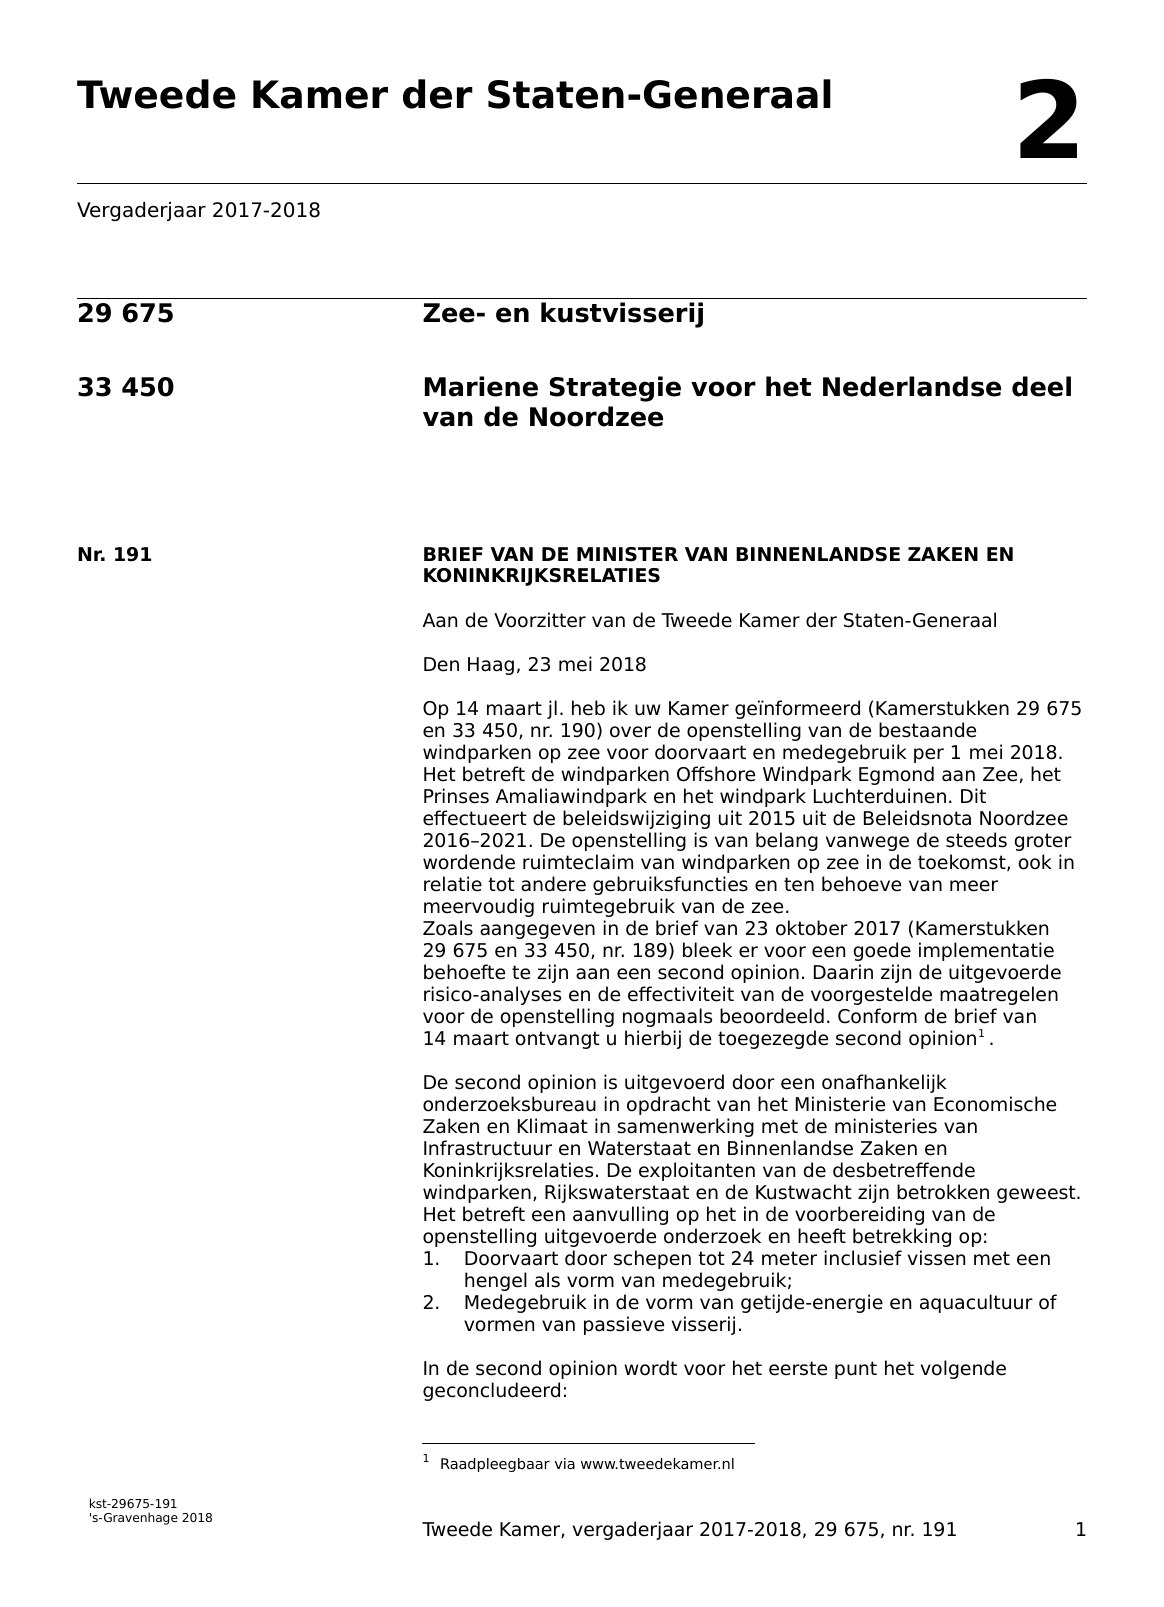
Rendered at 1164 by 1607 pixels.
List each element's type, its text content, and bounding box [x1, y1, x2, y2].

text In de second opinion wordt voor het eerste punt het volgende geconcludeerd: [422, 1358, 1087, 1402]
text Aan de Voorzitter van de Tweede Kamer der Staten-Generaal [422, 609, 1087, 632]
text Den Haag, 23 mei 2018 [422, 654, 1087, 676]
text De second opinion is uitgevoerd door een onafhankelijk onderzoeksbureau in opdracht van het Ministerie van Economische Zaken en Klimaat in samenwerking met de ministeries van Infrastructuur en Waterstaat en Binnenlandse Zaken en Koninkrijksrelaties. De exploitanten van de desbetreffende windparken, Rijkswaterstaat en de Kustwacht zijn betrokken geweest. Het betreft een aanvulling op het in de voorbereiding van de openstelling uitgevoerde onderzoek en heeft betrekking op: [422, 1072, 1087, 1248]
subtitle Nr. 191 BRIEF VAN DE MINISTER VAN BINNENLANDSE ZAKEN EN KONINKRIJKSRELATIES [77, 543, 1087, 587]
text kst-29675-191 [88, 1497, 323, 1511]
text Op 14 maart jl. heb ik uw Kamer geïnformeerd (Kamerstukken 29 675 en 33 450, nr. 190) over de openstelling van de bestaande windparken op zee voor doorvaart en medegebruik per 1 mei 2018. Het betreft de windparken Offshore Windpark Egmond aan Zee, het Prinses Amaliawindpark en het windpark Luchterduinen. Dit effectueert de beleidswijziging uit 2015 uit de Beleidsnota Noordzee 2016–2021. De openstelling is van belang vanwege de steeds groter wordende ruimteclaim van windparken op zee in de toekomst, ook in relatie tot andere gebruiksfuncties en ten behoeve van meer meervoudig ruimtegebruik van de zee. [422, 698, 1087, 918]
table_header Tweede Kamer der Staten-Generaal [77, 59, 886, 183]
text Zoals aangegeven in de brief van 23 oktober 2017 (Kamerstukken 29 675 en 33 450, nr. 189) bleek er voor een goede implementatie behoefte te zijn aan een second opinion. Daarin zijn de uitgevoerde risico-analyses en de effectiviteit van de voorgestelde maatregelen voor de openstelling nogmaals beoordeeld. Conform de brief van 14 maart ontvangt u hierbij de toegezegde second opinion. [422, 918, 1087, 1049]
text 's-Gravenhage 2018 [88, 1511, 323, 1525]
subtitle 33 450 Mariene Strategie voor het Nederlandse deel van de Noordzee [77, 373, 1087, 432]
text 2. Medegebruik in de vorm van getijde-energie en aquacultuur of vormen van passieve visserij. [422, 1292, 1087, 1336]
table_header 2 [886, 59, 1087, 183]
table_cell Vergaderjaar 2017-2018 [77, 184, 1087, 298]
text Raadpleegbaar via www.tweedekamer.nl [422, 1452, 1087, 1474]
text 1. Doorvaart door schepen tot 24 meter inclusief vissen met een hengel als vorm van medegebruik; [422, 1248, 1087, 1292]
subtitle 29 675 Zee- en kustvisserij [77, 299, 1087, 329]
